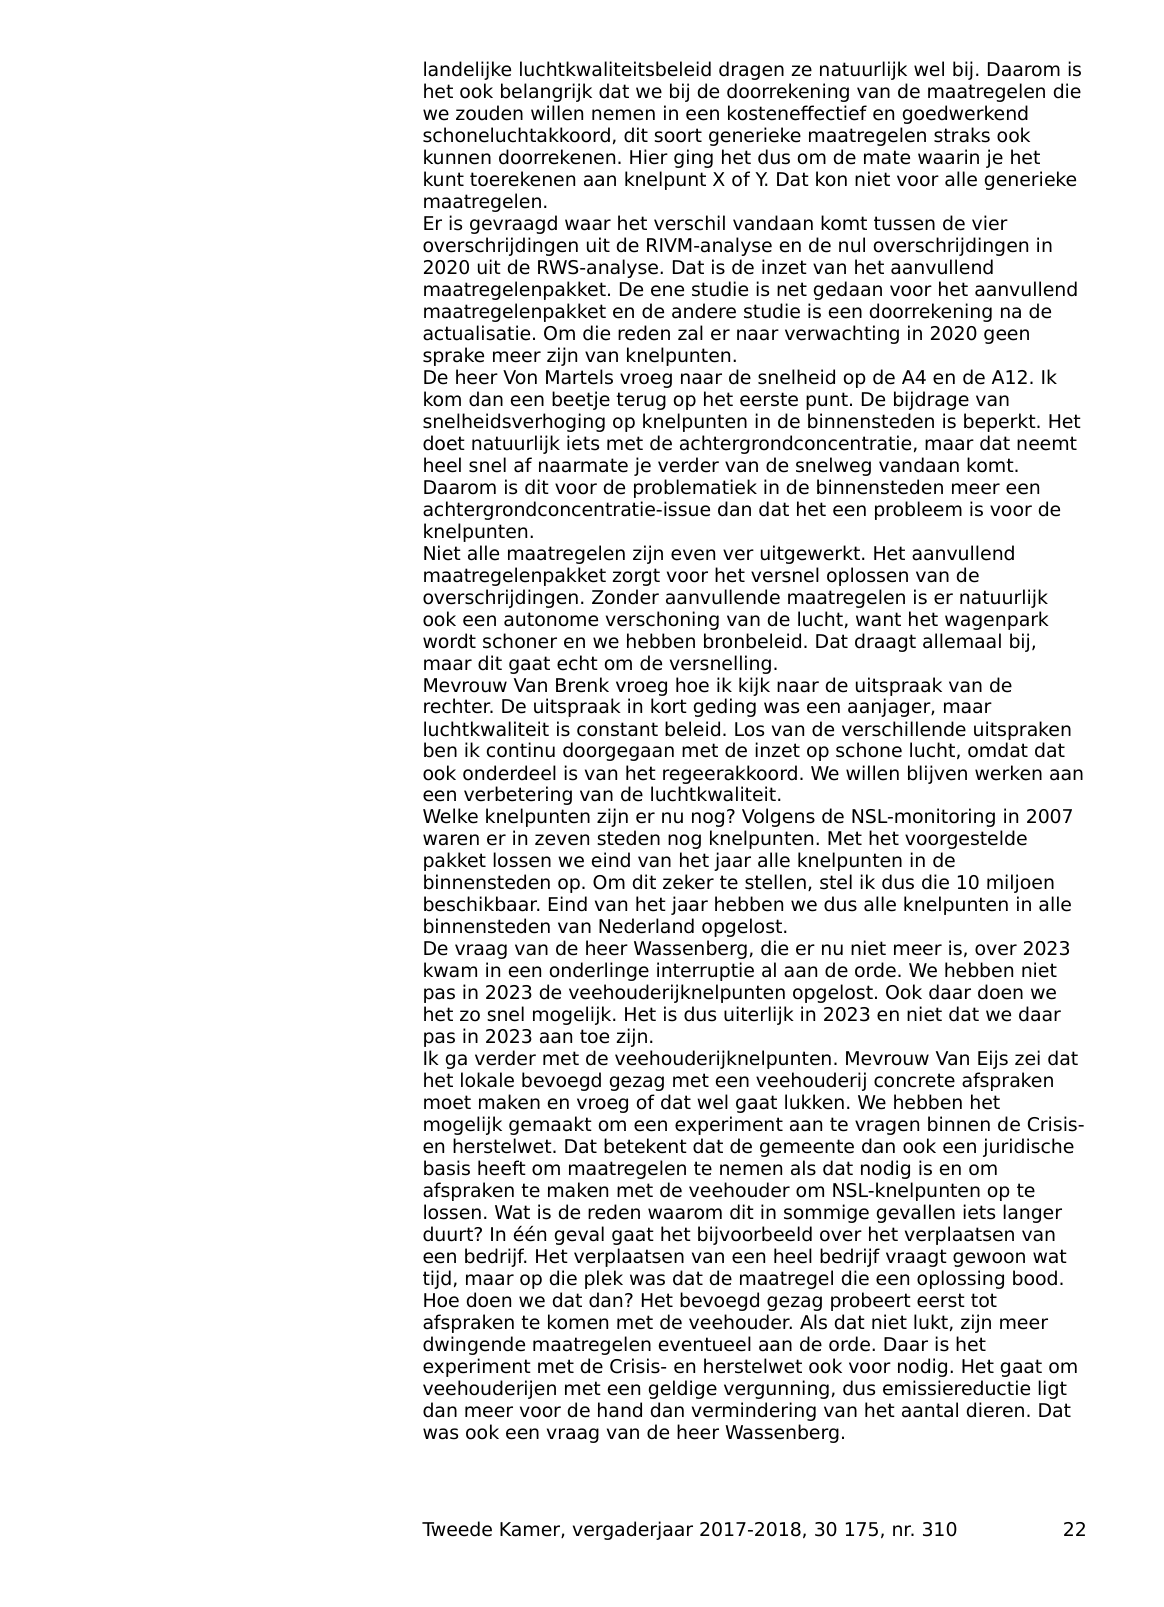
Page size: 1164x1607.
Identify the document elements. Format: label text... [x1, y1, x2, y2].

text Ik ga verder met de veehouderijknelpunten. Mevrouw Van Eijs zei dat het lokale bevoegd gezag met een veehouderij concrete afspraken moet maken en vroeg of dat wel gaat lukken. We hebben het mogelijk gemaakt om een experiment aan te vragen binnen de Crisis- en herstelwet. Dat betekent dat de gemeente dan ook een juridische basis heeft om maatregelen te nemen als dat nodig is en om afspraken te maken met de veehouder om NSL-knelpunten op te lossen. Wat is de reden waarom dit in sommige gevallen iets langer duurt? In één geval gaat het bijvoorbeeld over het verplaatsen van een bedrijf. Het verplaatsen van een heel bedrijf vraagt gewoon wat tijd, maar op die plek was dat de maatregel die een oplossing bood. Hoe doen we dat dan? Het bevoegd gezag probeert eerst tot afspraken te komen met de veehouder. Als dat niet lukt, zijn meer dwingende maatregelen eventueel aan de orde. Daar is het experiment met de Crisis- en herstelwet ook voor nodig. Het gaat om veehouderijen met een geldige vergunning, dus emissiereductie ligt dan meer voor de hand dan vermindering van het aantal dieren. Dat was ook een vraag van de heer Wassenberg. [422, 1048, 1087, 1444]
text landelijke luchtkwaliteitsbeleid dragen ze natuurlijk wel bij. Daarom is het ook belangrijk dat we bij de doorrekening van de maatregelen die we zouden willen nemen in een kosteneffectief en goedwerkend schoneluchtakkoord, dit soort generieke maatregelen straks ook kunnen doorrekenen. Hier ging het dus om de mate waarin je het kunt toerekenen aan knelpunt X of Y. Dat kon niet voor alle generieke maatregelen. [422, 59, 1087, 213]
text De vraag van de heer Wassenberg, die er nu niet meer is, over 2023 kwam in een onderlinge interruptie al aan de orde. We hebben niet pas in 2023 de veehouderijknelpunten opgelost. Ook daar doen we het zo snel mogelijk. Het is dus uiterlijk in 2023 en niet dat we daar pas in 2023 aan toe zijn. [422, 938, 1087, 1048]
text Mevrouw Van Brenk vroeg hoe ik kijk naar de uitspraak van de rechter. De uitspraak in kort geding was een aanjager, maar luchtkwaliteit is constant beleid. Los van de verschillende uitspraken ben ik continu doorgegaan met de inzet op schone lucht, omdat dat ook onderdeel is van het regeerakkoord. We willen blijven werken aan een verbetering van de luchtkwaliteit. [422, 674, 1087, 806]
text Niet alle maatregelen zijn even ver uitgewerkt. Het aanvullend maatregelenpakket zorgt voor het versnel oplossen van de overschrijdingen. Zonder aanvullende maatregelen is er natuurlijk ook een autonome verschoning van de lucht, want het wagenpark wordt schoner en we hebben bronbeleid. Dat draagt allemaal bij, maar dit gaat echt om de versnelling. [422, 543, 1087, 674]
text Er is gevraagd waar het verschil vandaan komt tussen de vier overschrijdingen uit de RIVM-analyse en de nul overschrijdingen in 2020 uit de RWS-analyse. Dat is de inzet van het aanvullend maatregelenpakket. De ene studie is net gedaan voor het aanvullend maatregelenpakket en de andere studie is een doorrekening na de actualisatie. Om die reden zal er naar verwachting in 2020 geen sprake meer zijn van knelpunten. [422, 213, 1087, 367]
text De heer Von Martels vroeg naar de snelheid op de A4 en de A12. Ik kom dan een beetje terug op het eerste punt. De bijdrage van snelheidsverhoging op knelpunten in de binnensteden is beperkt. Het doet natuurlijk iets met de achtergrondconcentratie, maar dat neemt heel snel af naarmate je verder van de snelweg vandaan komt. Daarom is dit voor de problematiek in de binnensteden meer een achtergrondconcentratie-issue dan dat het een probleem is voor de knelpunten. [422, 367, 1087, 543]
text Welke knelpunten zijn er nu nog? Volgens de NSL-monitoring in 2007 waren er in zeven steden nog knelpunten. Met het voorgestelde pakket lossen we eind van het jaar alle knelpunten in de binnensteden op. Om dit zeker te stellen, stel ik dus die 10 miljoen beschikbaar. Eind van het jaar hebben we dus alle knelpunten in alle binnensteden van Nederland opgelost. [422, 806, 1087, 938]
